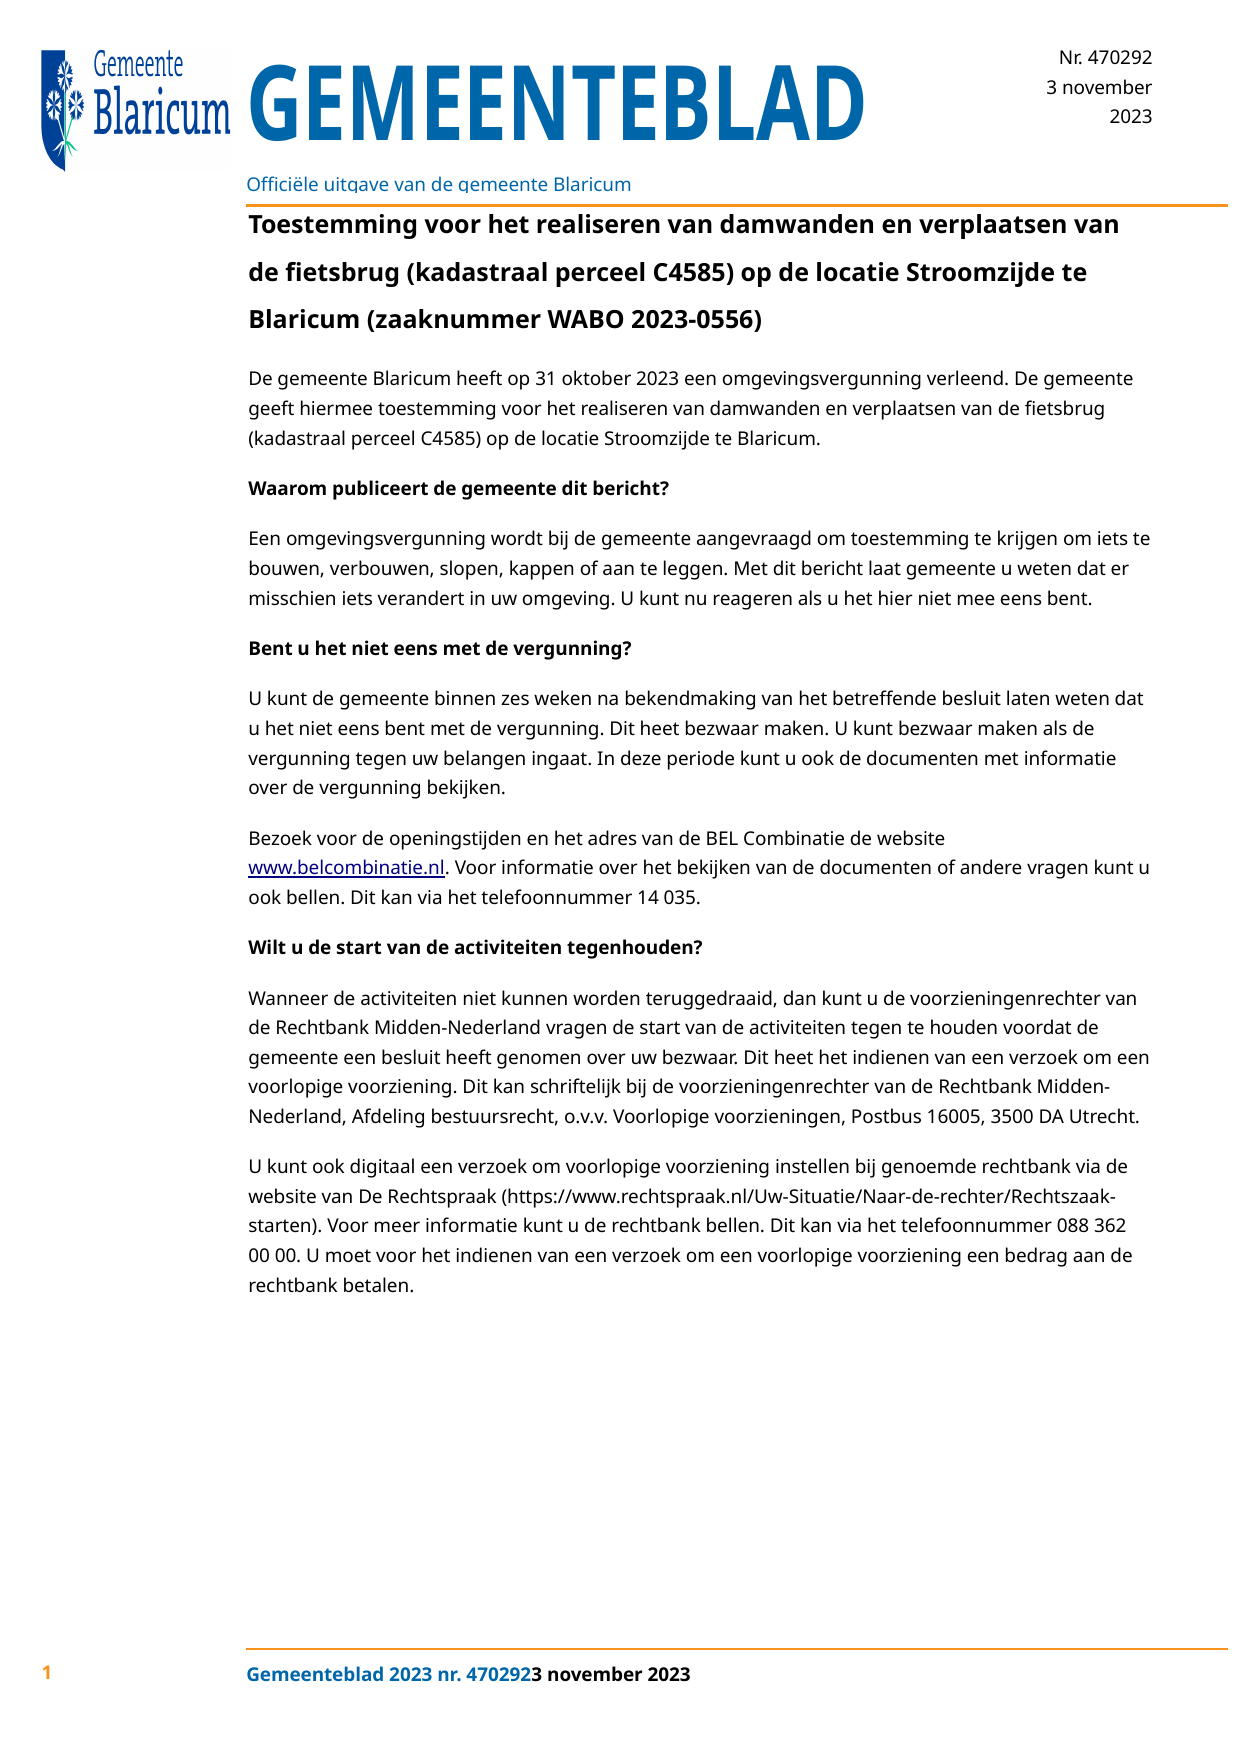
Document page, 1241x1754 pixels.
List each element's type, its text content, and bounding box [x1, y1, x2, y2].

text Wanneer de activiteiten niet kunnen worden teruggedraaid, dan kunt u de voorzieningenrechter van de Rechtbank Midden-Nederland vragen de start van de activiteiten tegen te houden voordat de gemeente een besluit heeft genomen over uw bezwaar. Dit heet het indienen van een verzoek om een voorlopige voorziening. Dit kan schriftelijk bij de voorzieningenrechter van de Rechtbank Midden-Nederland, Afdeling bestuursrecht, o.v.v. Voorlopige voorzieningen, Postbus 16005, 3500 DA Utrecht. [248, 985, 1152, 1129]
text Waarom publiceert de gemeente dit bericht? [248, 475, 1152, 501]
text Bent u het niet eens met de vergunning? [248, 635, 1152, 661]
text De gemeente Blaricum heeft op 31 oktober 2023 een omgevingsvergunning verleend. De gemeente geeft hiermee toestemming voor het realiseren van damwanden en verplaatsen van de fietsbrug (kadastraal perceel C4585) op de locatie Stroomzijde te Blaricum. [248, 366, 1152, 450]
text Wilt u de start van de activiteiten tegenhouden? [248, 934, 1152, 960]
text Toestemming voor het realiseren van damwanden en verplaatsen van de fietsbrug (kadastraal perceel C4585) op de locatie Stroomzijde te Blaricum (zaaknummer WABO 2023-0556) [248, 207, 1152, 336]
text U kunt de gemeente binnen zes weken na bekendmaking van het betreffende besluit laten weten dat u het niet eens bent met de vergunning. Dit heet bezwaar maken. U kunt bezwaar maken als de vergunning tegen uw belangen ingaat. In deze periode kunt u ook de documenten met informatie over de vergunning bekijken. [248, 686, 1152, 800]
text Bezoek voor de openingstijden en het adres van de BEL Combinatie de website www.belcombinatie.nl. Voor informatie over het bekijken van de documenten of andere vragen kunt u ook bellen. Dit kan via het telefoonnummer 14 035. [248, 825, 1152, 909]
picture [41, 47, 231, 172]
text U kunt ook digitaal een verzoek om voorlopige voorziening instellen bij genoemde rechtbank via de website van De Rechtspraak (https://www.rechtspraak.nl/Uw-Situatie/Naar-de-rechter/Rechtszaak-starten). Voor meer informatie kunt u de rechtbank bellen. Dit kan via het telefoonnummer 088 362 00 00. U moet voor het indienen van een verzoek om een voorlopige voorziening een bedrag aan de rechtbank betalen. [248, 1153, 1152, 1297]
text Een omgevingsvergunning wordt bij de gemeente aangevraagd om toestemming te krijgen om iets te bouwen, verbouwen, slopen, kappen of aan te leggen. Met dit bericht laat gemeente u weten dat er misschien iets verandert in uw omgeving. U kunt nu reageren als u het hier niet mee eens bent. [248, 526, 1152, 610]
